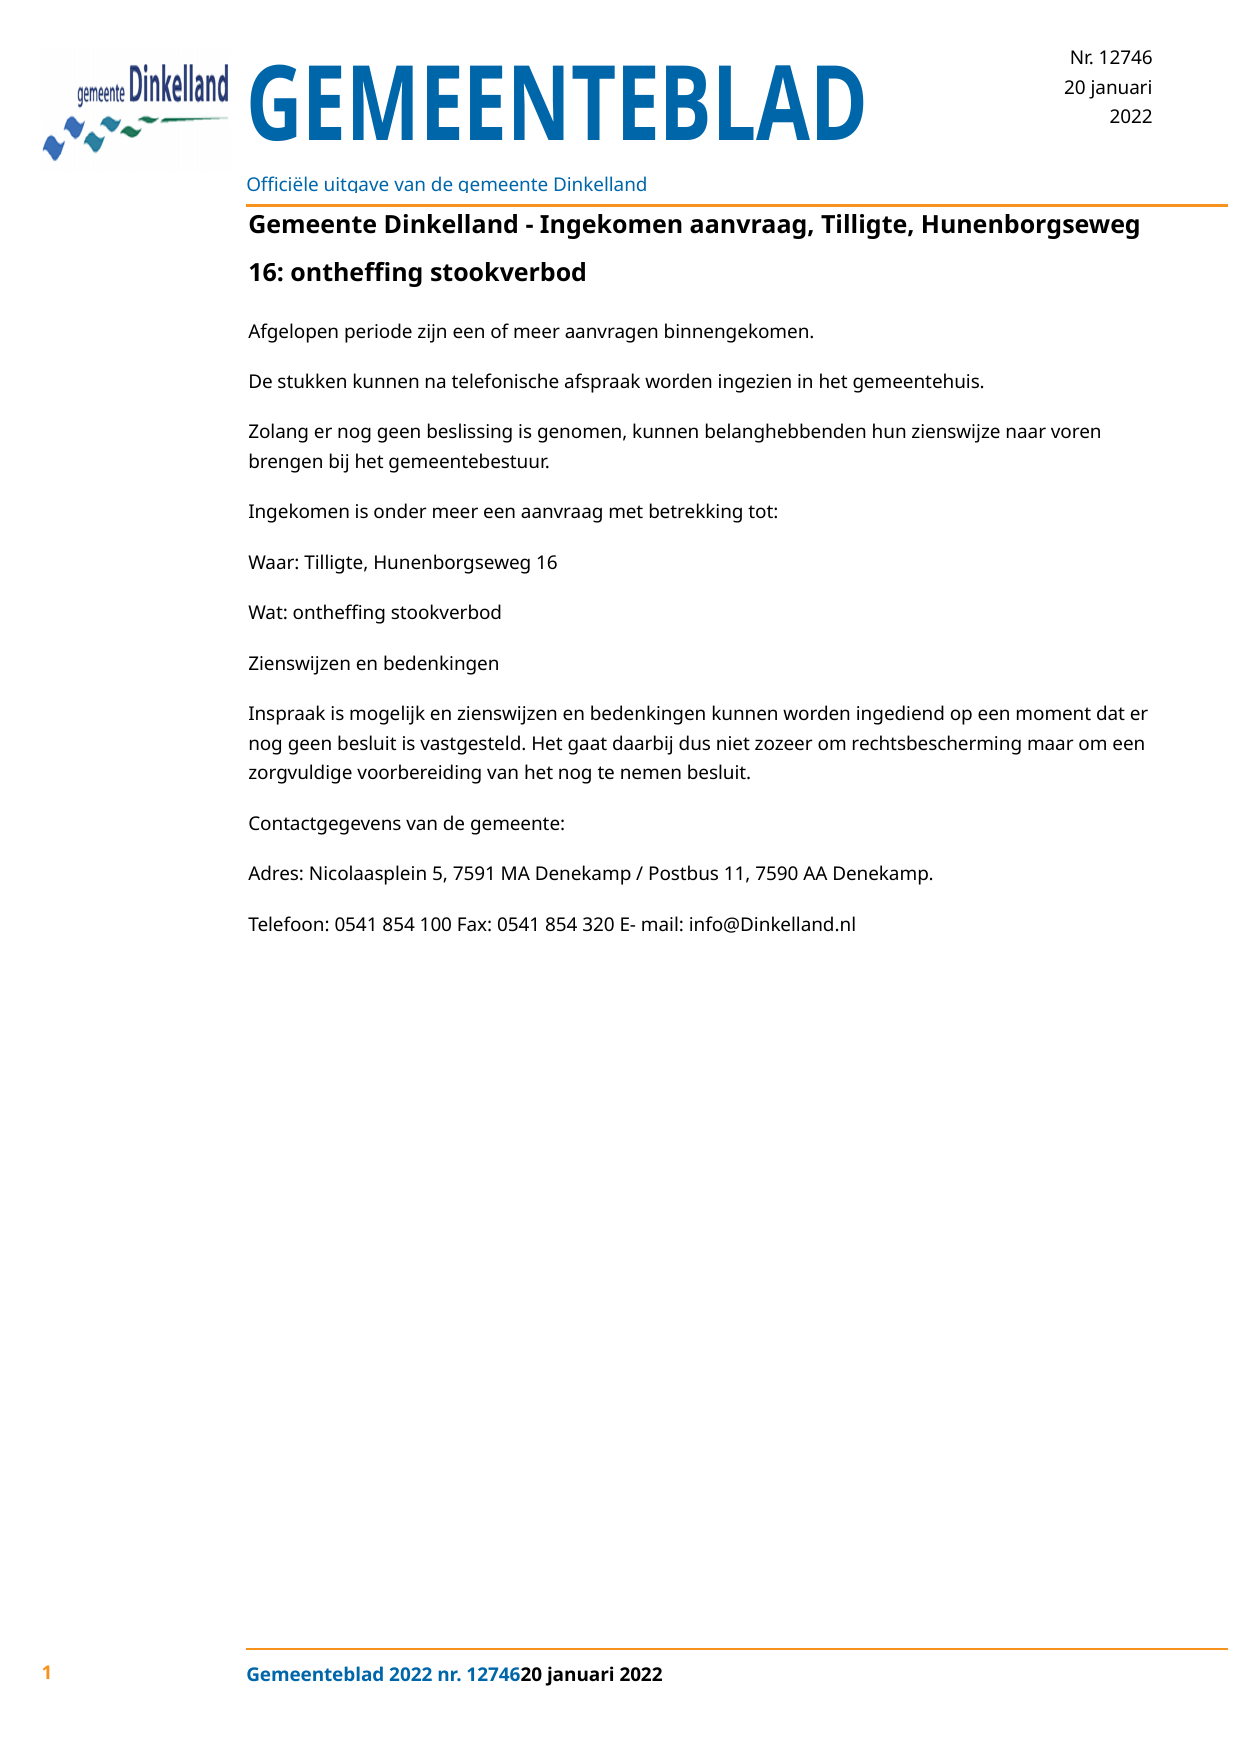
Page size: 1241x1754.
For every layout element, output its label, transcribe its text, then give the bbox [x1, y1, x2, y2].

text Wat: ontheffing stookverbod [248, 599, 1152, 625]
text Waar: Tilligte, Hunenborgseweg 16 [248, 549, 1152, 575]
text Telefoon: 0541 854 100 Fax: 0541 854 320 E- mail: info@Dinkelland.nl [248, 911, 1152, 937]
text De stukken kunnen na telefonische afspraak worden ingezien in het gemeentehuis. [248, 368, 1152, 394]
text Inspraak is mogelijk en zienswijzen en bedenkingen kunnen worden ingediend op een moment dat er nog geen besluit is vastgesteld. Het gaat daarbij dus niet zozeer om rechtsbescherming maar om een zorgvuldige voorbereiding van het nog te nemen besluit. [248, 700, 1152, 785]
picture [41, 47, 231, 172]
text Zolang er nog geen beslissing is genomen, kunnen belanghebbenden hun zienswijze naar voren brengen bij het gemeentebestuur. [248, 419, 1152, 474]
text Ingekomen is onder meer een aanvraag met betrekking tot: [248, 499, 1152, 524]
text Contactgegevens van de gemeente: [248, 810, 1152, 836]
text Afgelopen periode zijn een of meer aanvragen binnengekomen. [248, 318, 1152, 344]
text Zienswijzen en bedenkingen [248, 650, 1152, 676]
text Gemeente Dinkelland - Ingekomen aanvraag, Tilligte, Hunenborgseweg 16: ontheffing stookverbod [248, 207, 1152, 288]
text Adres: Nicolaasplein 5, 7591 MA Denekamp / Postbus 11, 7590 AA Denekamp. [248, 860, 1152, 886]
